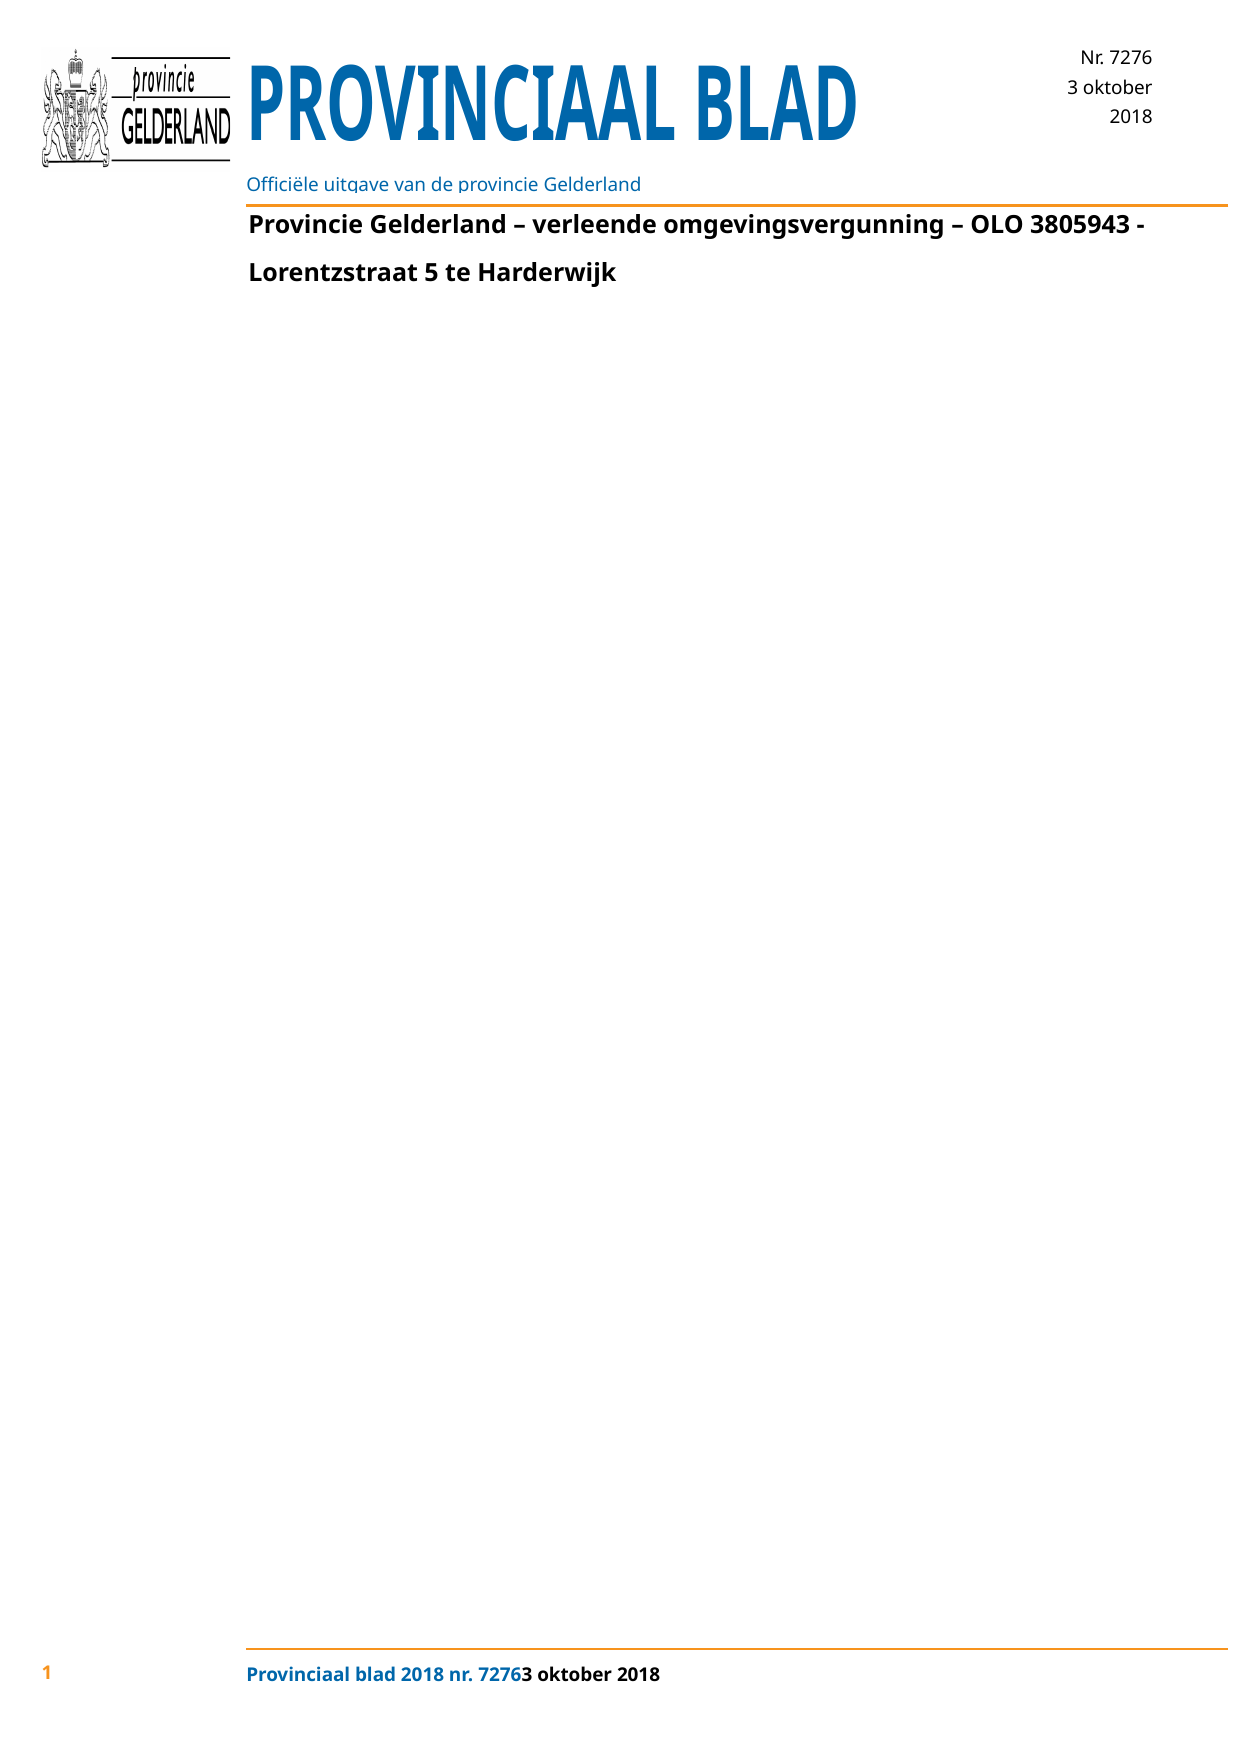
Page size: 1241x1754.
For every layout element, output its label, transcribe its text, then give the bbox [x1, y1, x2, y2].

text Provincie Gelderland – verleende omgevingsvergunning – OLO 3805943 - Lorentzstraat 5 te Harderwijk [248, 207, 1152, 288]
picture [41, 47, 231, 172]
